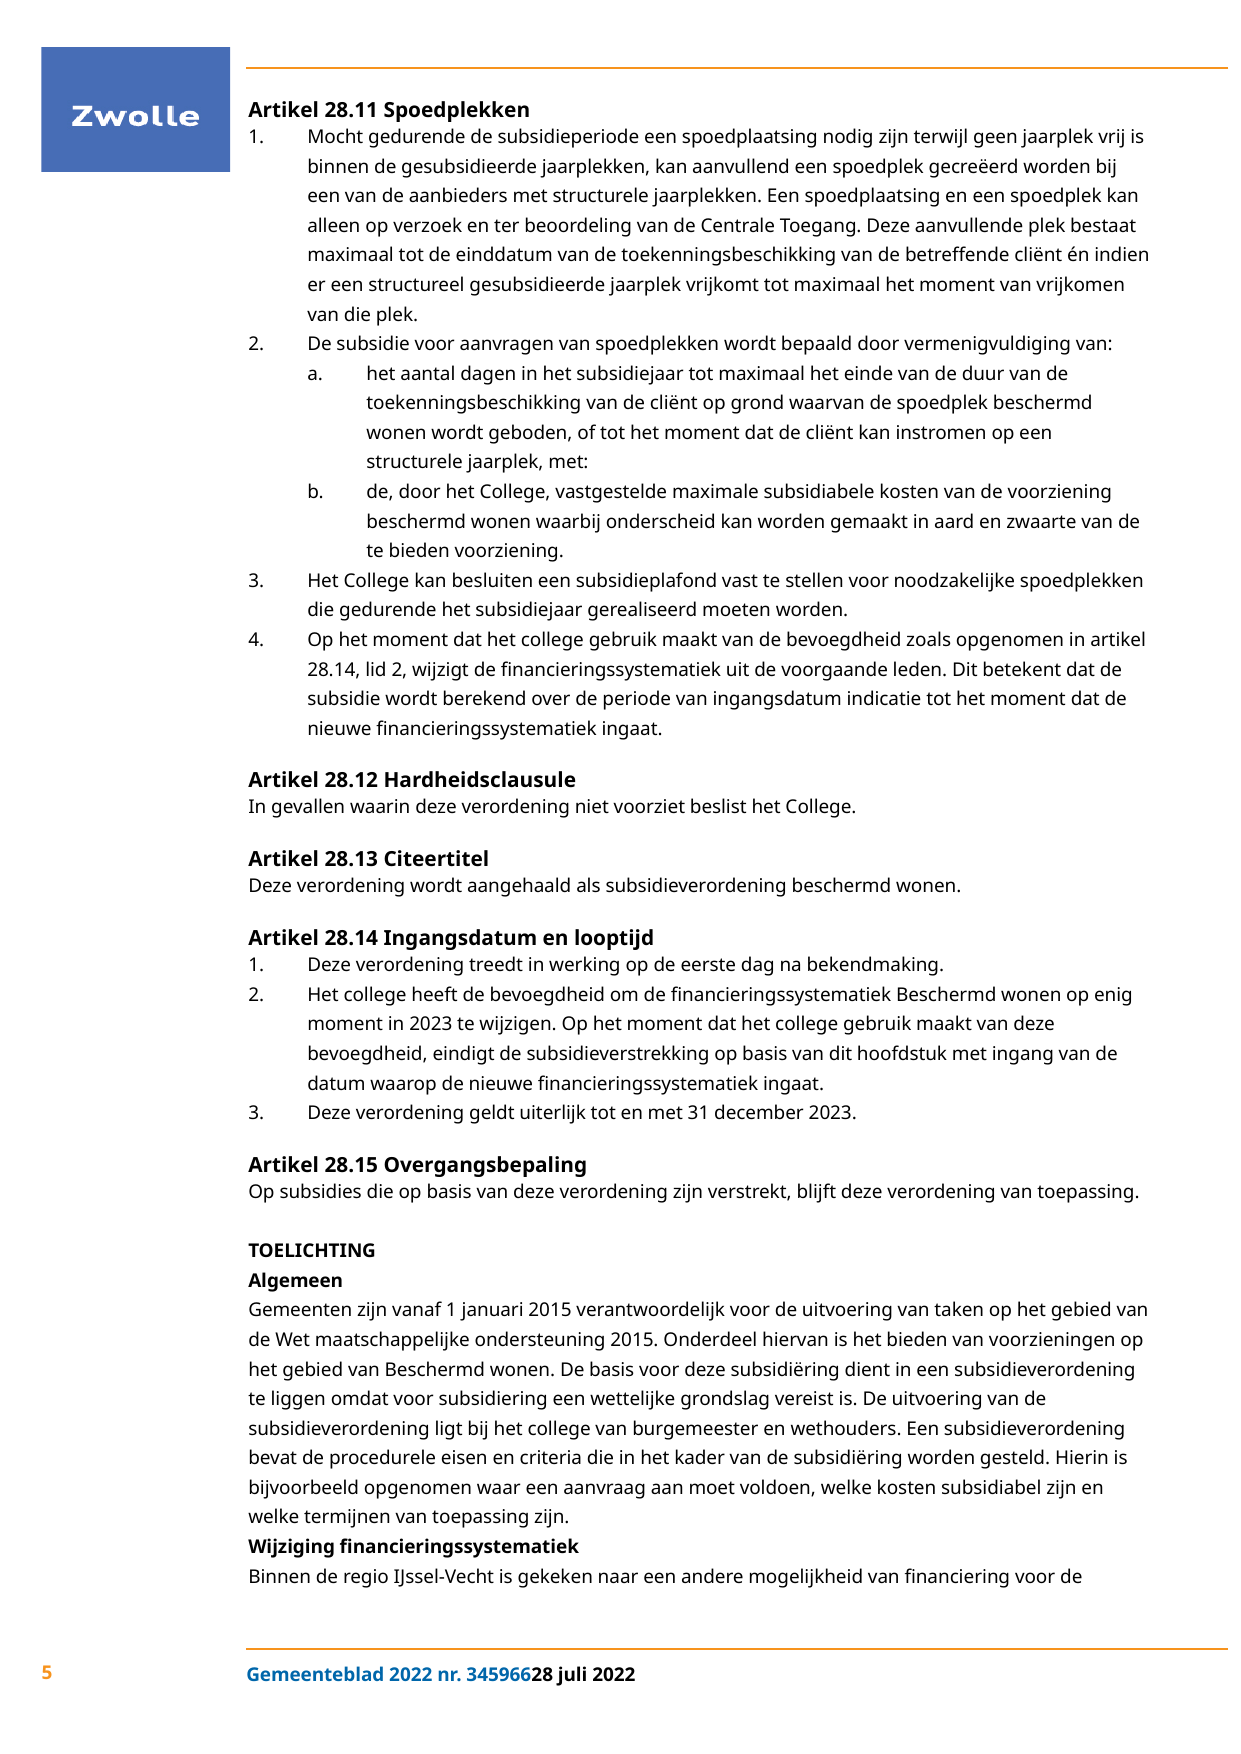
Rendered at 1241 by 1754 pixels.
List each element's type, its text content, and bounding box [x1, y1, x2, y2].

list het aantal dagen in het subsidiejaar tot maximaal het einde van de duur van de toekenningsbeschikking van de cliënt op grond waarvan de spoedplek beschermd wonen wordt geboden, of tot het moment dat de cliënt kan instromen op een structurele jaarplek, met: [307, 360, 1152, 474]
text Binnen de regio IJssel-Vecht is gekeken naar een andere mogelijkheid van financiering voor de [248, 1563, 1152, 1588]
text Artikel 28.13 Citeertitel [248, 844, 1152, 873]
text Op subsidies die op basis van deze verordening zijn verstrekt, blijft deze verordening van toepassing. [248, 1178, 1152, 1204]
list de, door het College, vastgestelde maximale subsidiabele kosten van de voorziening beschermd wonen waarbij onderscheid kan worden gemaakt in aard en zwaarte van de te bieden voorziening. [307, 478, 1152, 563]
list De subsidie voor aanvragen van spoedplekken wordt bepaald door vermenigvuldiging van: [248, 330, 1152, 356]
text TOELICHTING [248, 1237, 1152, 1263]
picture [41, 47, 231, 172]
text Algemeen [248, 1267, 1152, 1293]
list Het college heeft de bevoegdheid om de financieringssystematiek Beschermd wonen op enig moment in 2023 te wijzigen. Op het moment dat het college gebruik maakt van deze bevoegdheid, eindigt de subsidieverstrekking op basis van dit hoofdstuk met ingang van de datum waarop de nieuwe financieringssystematiek ingaat. [248, 981, 1152, 1096]
text Wijziging financieringssystematiek [248, 1533, 1152, 1559]
text Gemeenten zijn vanaf 1 januari 2015 verantwoordelijk voor de uitvoering van taken op het gebied van de Wet maatschappelijke ondersteuning 2015. Onderdeel hiervan is het bieden van voorzieningen op het gebied van Beschermd wonen. De basis voor deze subsidiëring dient in een subsidieverordening te liggen omdat voor subsidiering een wettelijke grondslag vereist is. De uitvoering van de subsidieverordening ligt bij het college van burgemeester en wethouders. Een subsidieverordening bevat de procedurele eisen en criteria die in het kader van de subsidiëring worden gesteld. Hierin is bijvoorbeeld opgenomen waar een aanvraag aan moet voldoen, welke kosten subsidiabel zijn en welke termijnen van toepassing zijn. [248, 1297, 1152, 1529]
list Het College kan besluiten een subsidieplafond vast te stellen voor noodzakelijke spoedplekken die gedurende het subsidiejaar gerealiseerd moeten worden. [248, 567, 1152, 622]
text Artikel 28.14 Ingangsdatum en looptijd [248, 923, 1152, 951]
text Artikel 28.11 Spoedplekken [248, 95, 1152, 123]
text Artikel 28.15 Overgangsbepaling [248, 1150, 1152, 1178]
text In gevallen waarin deze verordening niet voorziet beslist het College. [248, 794, 1152, 819]
text Deze verordening wordt aangehaald als subsidieverordening beschermd wonen. [248, 873, 1152, 898]
list Mocht gedurende de subsidieperiode een spoedplaatsing nodig zijn terwijl geen jaarplek vrij is binnen de gesubsidieerde jaarplekken, kan aanvullend een spoedplek gecreëerd worden bij een van de aanbieders met structurele jaarplekken. Een spoedplaatsing en een spoedplek kan alleen op verzoek en ter beoordeling van de Centrale Toegang. Deze aanvullende plek bestaat maximaal tot de einddatum van de toekenningsbeschikking van de betreffende cliënt én indien er een structureel gesubsidieerde jaarplek vrijkomt tot maximaal het moment van vrijkomen van die plek. [248, 123, 1152, 326]
text Artikel 28.12 Hardheidsclausule [248, 765, 1152, 794]
list Deze verordening treedt in werking op de eerste dag na bekendmaking. [248, 951, 1152, 977]
list Op het moment dat het college gebruik maakt van de bevoegdheid zoals opgenomen in artikel 28.14, lid 2, wijzigt de financieringssystematiek uit de voorgaande leden. Dit betekent dat de subsidie wordt berekend over de periode van ingangsdatum indicatie tot het moment dat de nieuwe financieringssystematiek ingaat. [248, 626, 1152, 741]
list Deze verordening geldt uiterlijk tot en met 31 december 2023. [248, 1099, 1152, 1125]
